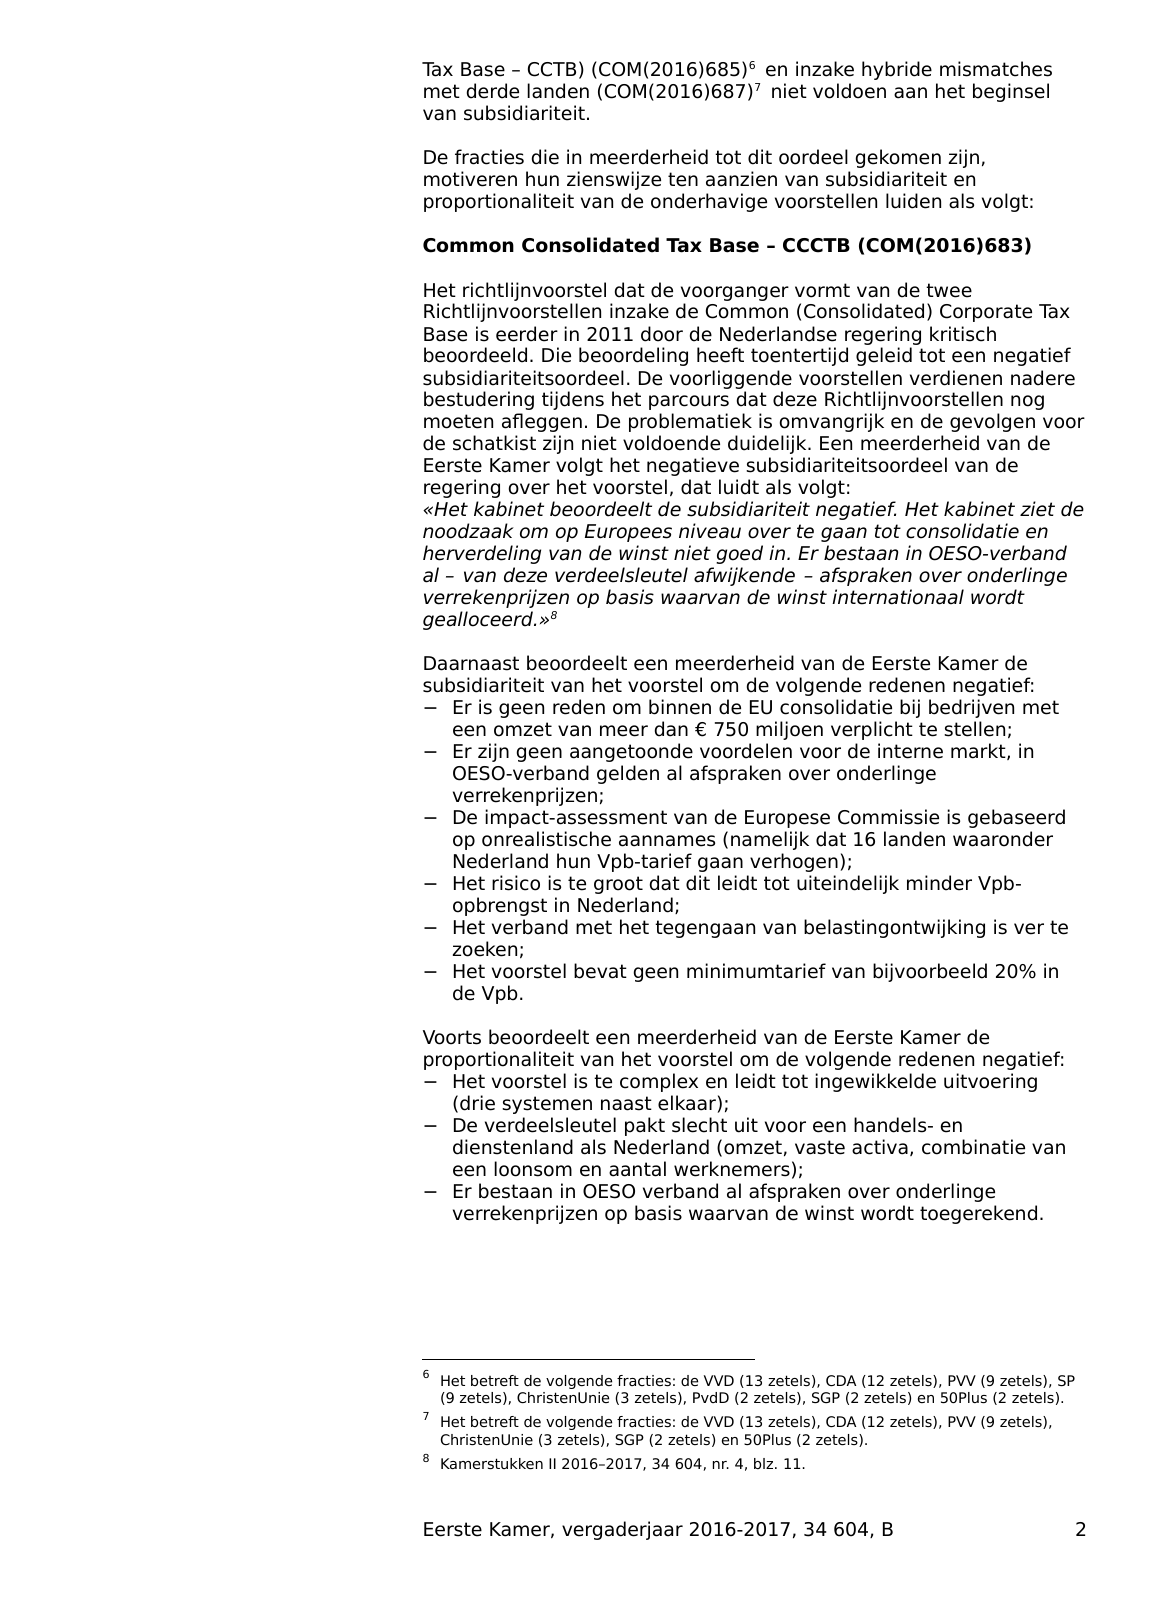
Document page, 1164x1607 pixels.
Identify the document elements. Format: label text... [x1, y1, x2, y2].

text Het betreft de volgende fracties: de VVD (13 zetels), CDA (12 zetels), PVV (9 zetels), ChristenUnie (3 zetels), SGP (2 zetels) en 50Plus (2 zetels). [422, 1410, 1087, 1449]
text − Het voorstel bevat geen minimumtarief van bijvoorbeeld 20% in de Vpb. [422, 961, 1087, 1005]
text Daarnaast beoordeelt een meerderheid van de Eerste Kamer de subsidiariteit van het voorstel om de volgende redenen negatief: [422, 653, 1087, 697]
text − Het voorstel is te complex en leidt tot ingewikkelde uitvoering (drie systemen naast elkaar); [422, 1071, 1087, 1115]
text Het betreft de volgende fracties: de VVD (13 zetels), CDA (12 zetels), PVV (9 zetels), SP (9 zetels), ChristenUnie (3 zetels), PvdD (2 zetels), SGP (2 zetels) en 50Plus (2 zetels). [422, 1368, 1087, 1407]
text «Het kabinet beoordeelt de subsidiariteit negatief. Het kabinet ziet de noodzaak om op Europees niveau over te gaan tot consolidatie en herverdeling van de winst niet goed in. Er bestaan in OESO-verband al – van deze verdeelsleutel afwijkende – afspraken over onderlinge verrekenprijzen op basis waarvan de winst internationaal wordt gealloceerd.» [422, 499, 1087, 631]
text − De verdeelsleutel pakt slecht uit voor een handels- en dienstenland als Nederland (omzet, vaste activa, combinatie van een loonsom en aantal werknemers); [422, 1115, 1087, 1181]
text Voorts beoordeelt een meerderheid van de Eerste Kamer de proportionaliteit van het voorstel om de volgende redenen negatief: [422, 1027, 1087, 1071]
text − Er is geen reden om binnen de EU consolidatie bij bedrijven met een omzet van meer dan € 750 miljoen verplicht te stellen; [422, 697, 1087, 741]
text − Er zijn geen aangetoonde voordelen voor de interne markt, in OESO-verband gelden al afspraken over onderlinge verrekenprijzen; [422, 741, 1087, 807]
text − Het risico is te groot dat dit leidt tot uiteindelijk minder Vpb-opbrengst in Nederland; [422, 873, 1087, 917]
text − Er bestaan in OESO verband al afspraken over onderlinge verrekenprijzen op basis waarvan de winst wordt toegerekend. [422, 1181, 1087, 1225]
text Kamerstukken II 2016–2017, 34 604, nr. 4, blz. 11. [422, 1452, 1087, 1474]
text De fracties die in meerderheid tot dit oordeel gekomen zijn, motiveren hun zienswijze ten aanzien van subsidiariteit en proportionaliteit van de onderhavige voorstellen luiden als volgt: [422, 147, 1087, 213]
text − Het verband met het tegengaan van belastingontwijking is ver te zoeken; [422, 917, 1087, 961]
text Tax Base – CCTB) (COM(2016)685) en inzake hybride mismatches met derde landen (COM(2016)687) niet voldoen aan het beginsel van subsidiariteit. [422, 59, 1087, 125]
subtitle Common Consolidated Tax Base – CCCTB (COM(2016)683) [422, 235, 1087, 257]
text Het richtlijnvoorstel dat de voorganger vormt van de twee Richtlijnvoorstellen inzake de Common (Consolidated) Corporate Tax Base is eerder in 2011 door de Nederlandse regering kritisch beoordeeld. Die beoordeling heeft toentertijd geleid tot een negatief subsidiariteitsoordeel. De voorliggende voorstellen verdienen nadere bestudering tijdens het parcours dat deze Richtlijnvoorstellen nog moeten afleggen. De problematiek is omvangrijk en de gevolgen voor de schatkist zijn niet voldoende duidelijk. Een meerderheid van de Eerste Kamer volgt het negatieve subsidiariteitsoordeel van de regering over het voorstel, dat luidt als volgt: [422, 279, 1087, 499]
text − De impact-assessment van de Europese Commissie is gebaseerd op onrealistische aannames (namelijk dat 16 landen waaronder Nederland hun Vpb-tarief gaan verhogen); [422, 807, 1087, 873]
